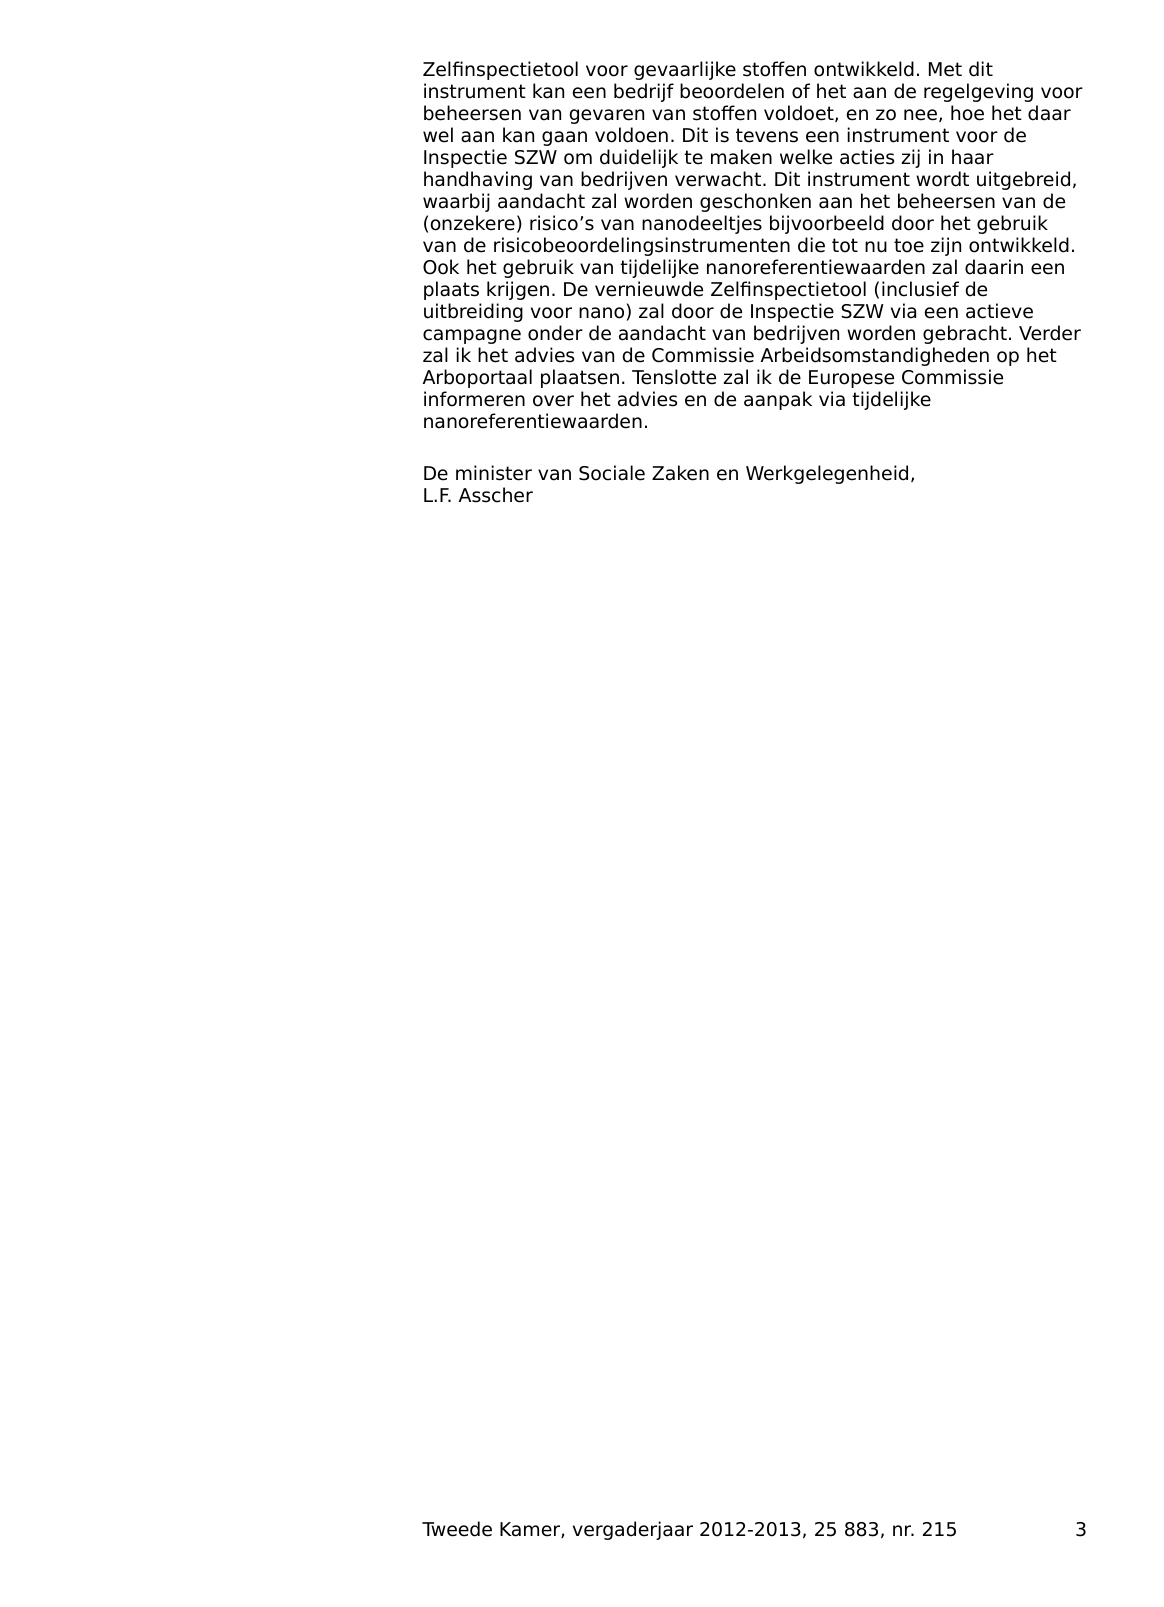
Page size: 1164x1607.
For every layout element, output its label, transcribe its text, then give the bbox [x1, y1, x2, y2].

text De minister van Sociale Zaken en Werkgelegenheid, L.F. Asscher [422, 463, 1087, 507]
text Zelfinspectietool voor gevaarlijke stoffen ontwikkeld. Met dit instrument kan een bedrijf beoordelen of het aan de regelgeving voor beheersen van gevaren van stoffen voldoet, en zo nee, hoe het daar wel aan kan gaan voldoen. Dit is tevens een instrument voor de Inspectie SZW om duidelijk te maken welke acties zij in haar handhaving van bedrijven verwacht. Dit instrument wordt uitgebreid, waarbij aandacht zal worden geschonken aan het beheersen van de (onzekere) risico’s van nanodeeltjes bijvoorbeeld door het gebruik van de risicobeoordelingsinstrumenten die tot nu toe zijn ontwikkeld. Ook het gebruik van tijdelijke nanoreferentiewaarden zal daarin een plaats krijgen. De vernieuwde Zelfinspectietool (inclusief de uitbreiding voor nano) zal door de Inspectie SZW via een actieve campagne onder de aandacht van bedrijven worden gebracht. Verder zal ik het advies van de Commissie Arbeidsomstandigheden op het Arboportaal plaatsen. Tenslotte zal ik de Europese Commissie informeren over het advies en de aanpak via tijdelijke nanoreferentiewaarden. [422, 59, 1087, 433]
